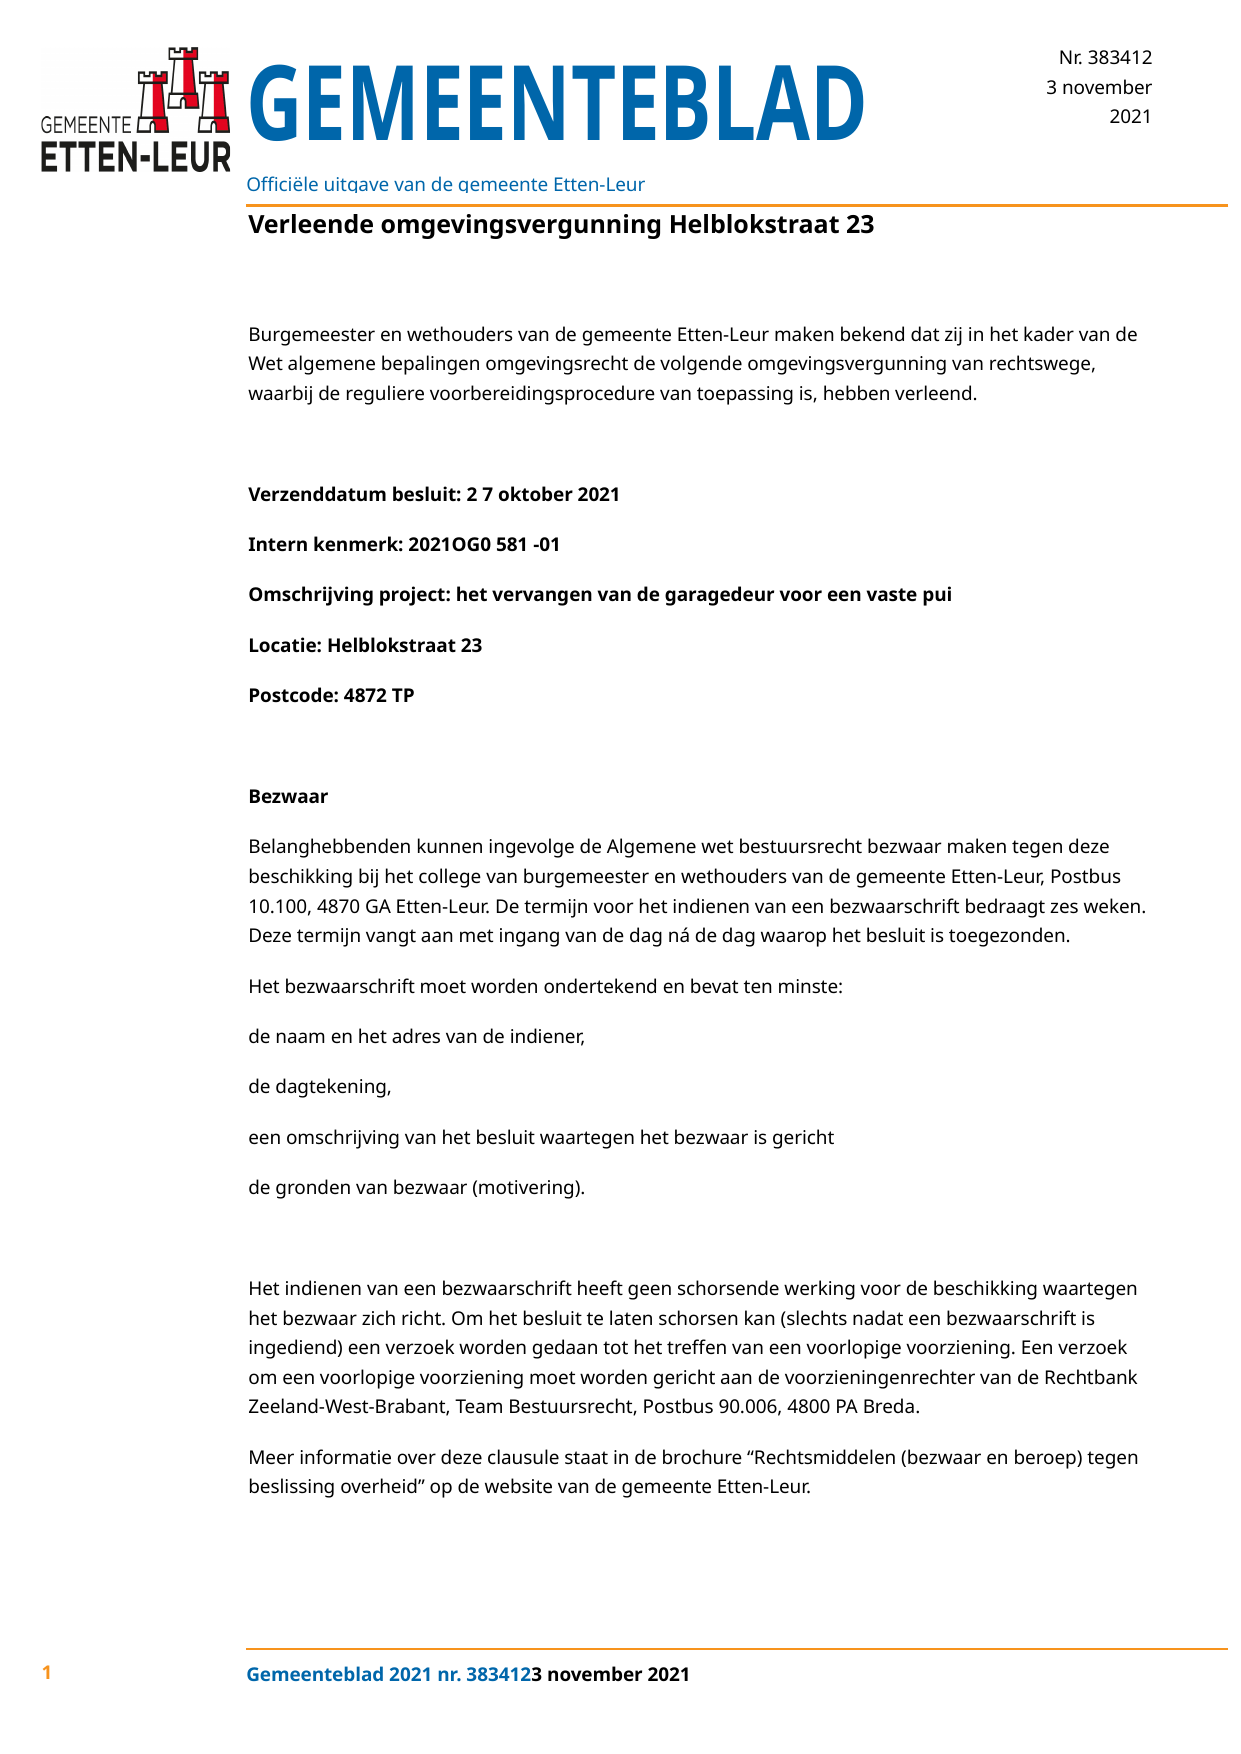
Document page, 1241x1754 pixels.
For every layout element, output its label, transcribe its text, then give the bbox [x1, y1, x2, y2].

picture [41, 47, 231, 172]
text de gronden van bezwaar (motivering). [248, 1174, 1152, 1200]
text Burgemeester en wethouders van de gemeente Etten-Leur maken bekend dat zij in het kader van de Wet algemene bepalingen omgevingsrecht de volgende omgevingsvergunning van rechtswege, waarbij de reguliere voorbereidingsprocedure van toepassing is, hebben verleend. [248, 321, 1152, 406]
text Locatie: Helblokstraat 23 [248, 632, 1152, 658]
text Postcode: 4872 TP [248, 682, 1152, 708]
text Meer informatie over deze clausule staat in de brochure “Rechtsmiddelen (bezwaar en beroep) tegen beslissing overheid” op de website van de gemeente Etten-Leur. [248, 1444, 1152, 1499]
text Intern kenmerk: 2021OG0 581 -01 [248, 531, 1152, 557]
text Verleende omgevingsvergunning Helblokstraat 23 [248, 207, 1152, 241]
text Omschrijving project: het vervangen van de garagedeur voor een vaste pui [248, 582, 1152, 607]
text Bezwaar [248, 783, 1152, 809]
text Verzenddatum besluit: 2 7 oktober 2021 [248, 481, 1152, 506]
text Belanghebbenden kunnen ingevolge de Algemene wet bestuursrecht bezwaar maken tegen deze beschikking bij het college van burgemeester en wethouders van de gemeente Etten-Leur, Postbus 10.100, 4870 GA Etten-Leur. De termijn voor het indienen van een bezwaarschrift bedraagt zes weken. Deze termijn vangt aan met ingang van de dag ná de dag waarop het besluit is toegezonden. [248, 834, 1152, 948]
text Het bezwaarschrift moet worden ondertekend en bevat ten minste: [248, 973, 1152, 998]
text de dagtekening, [248, 1074, 1152, 1099]
text Het indienen van een bezwaarschrift heeft geen schorsende werking voor de beschikking waartegen het bezwaar zich richt. Om het besluit te laten schorsen kan (slechts nadat een bezwaarschrift is ingediend) een verzoek worden gedaan tot het treffen van een voorlopige voorziening. Een verzoek om een voorlopige voorziening moet worden gericht aan de voorzieningenrechter van de Rechtbank Zeeland-West-Brabant, Team Bestuursrecht, Postbus 90.006, 4800 PA Breda. [248, 1275, 1152, 1419]
text de naam en het adres van de indiener, [248, 1023, 1152, 1049]
text een omschrijving van het besluit waartegen het bezwaar is gericht [248, 1124, 1152, 1150]
